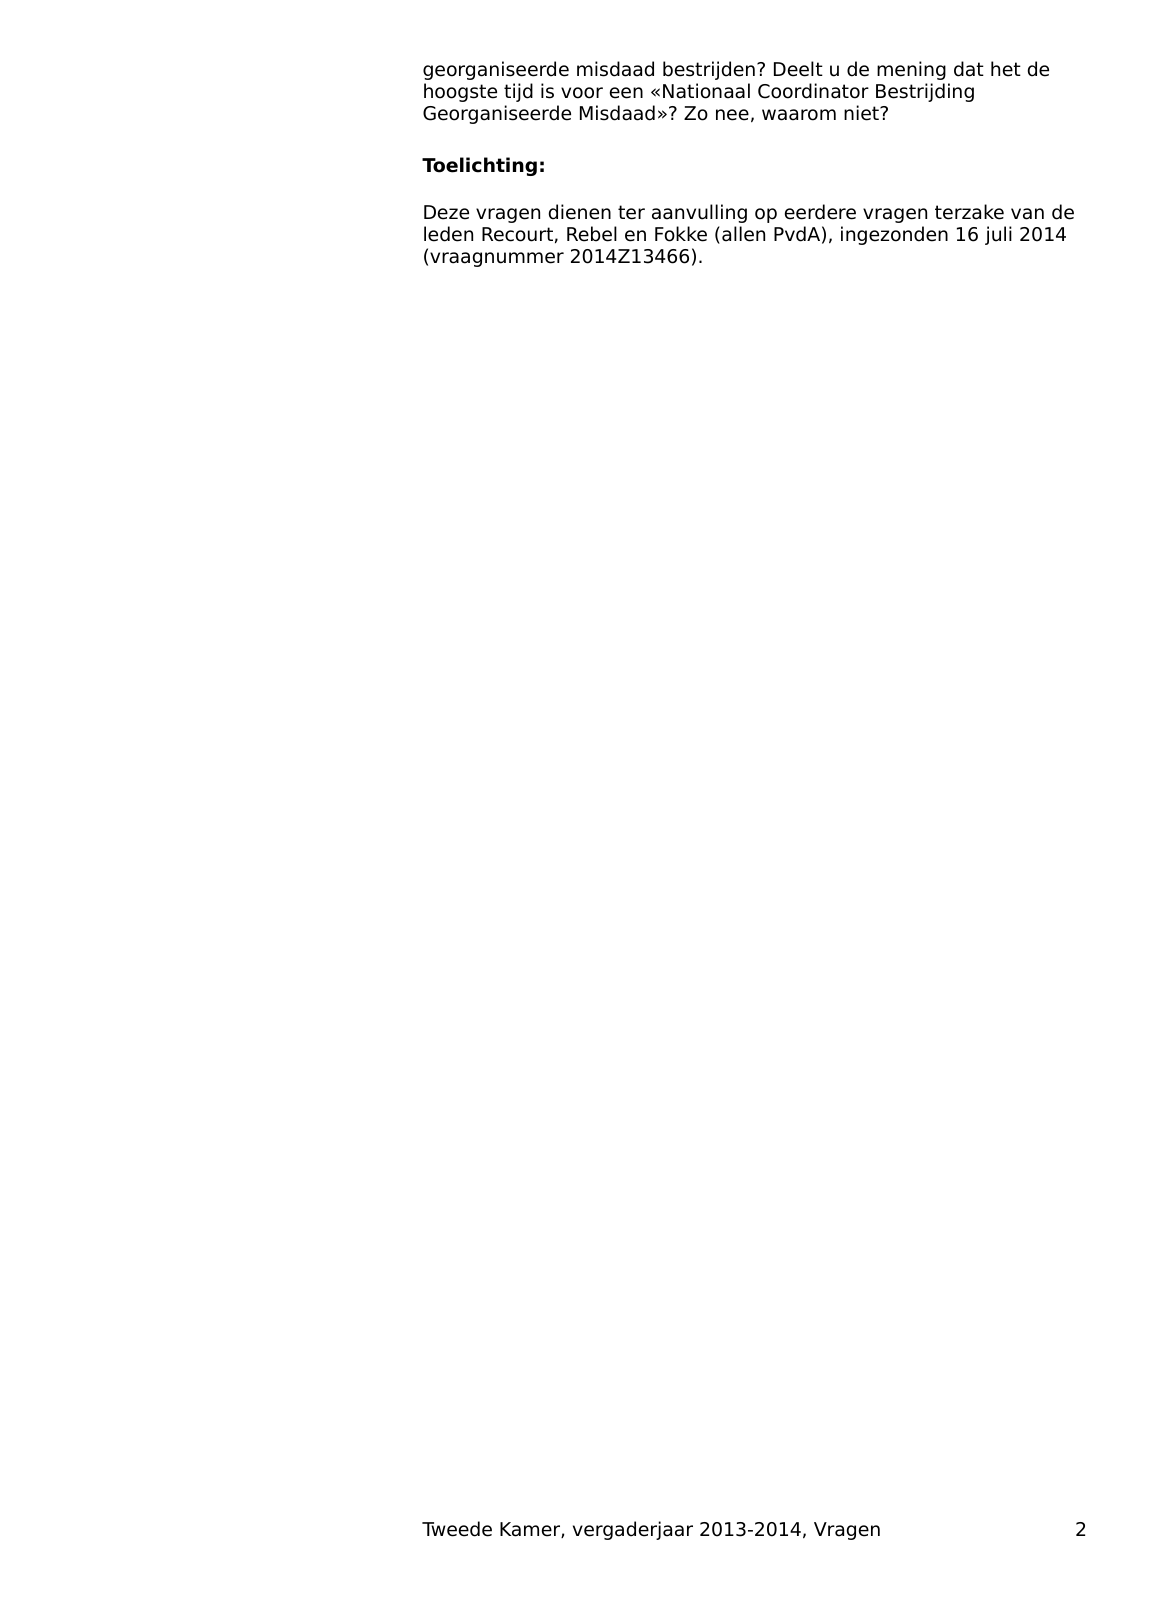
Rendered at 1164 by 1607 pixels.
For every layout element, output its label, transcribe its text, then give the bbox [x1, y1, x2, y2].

text Deze vragen dienen ter aanvulling op eerdere vragen terzake van de leden Recourt, Rebel en Fokke (allen PvdA), ingezonden 16 juli 2014 (vraagnummer 2014Z13466). [422, 202, 1087, 268]
text georganiseerde misdaad bestrijden? Deelt u de mening dat het de hoogste tijd is voor een «Nationaal Coordinator Bestrijding Georganiseerde Misdaad»? Zo nee, waarom niet? [422, 59, 1087, 125]
subtitle Toelichting: [422, 155, 1087, 177]
